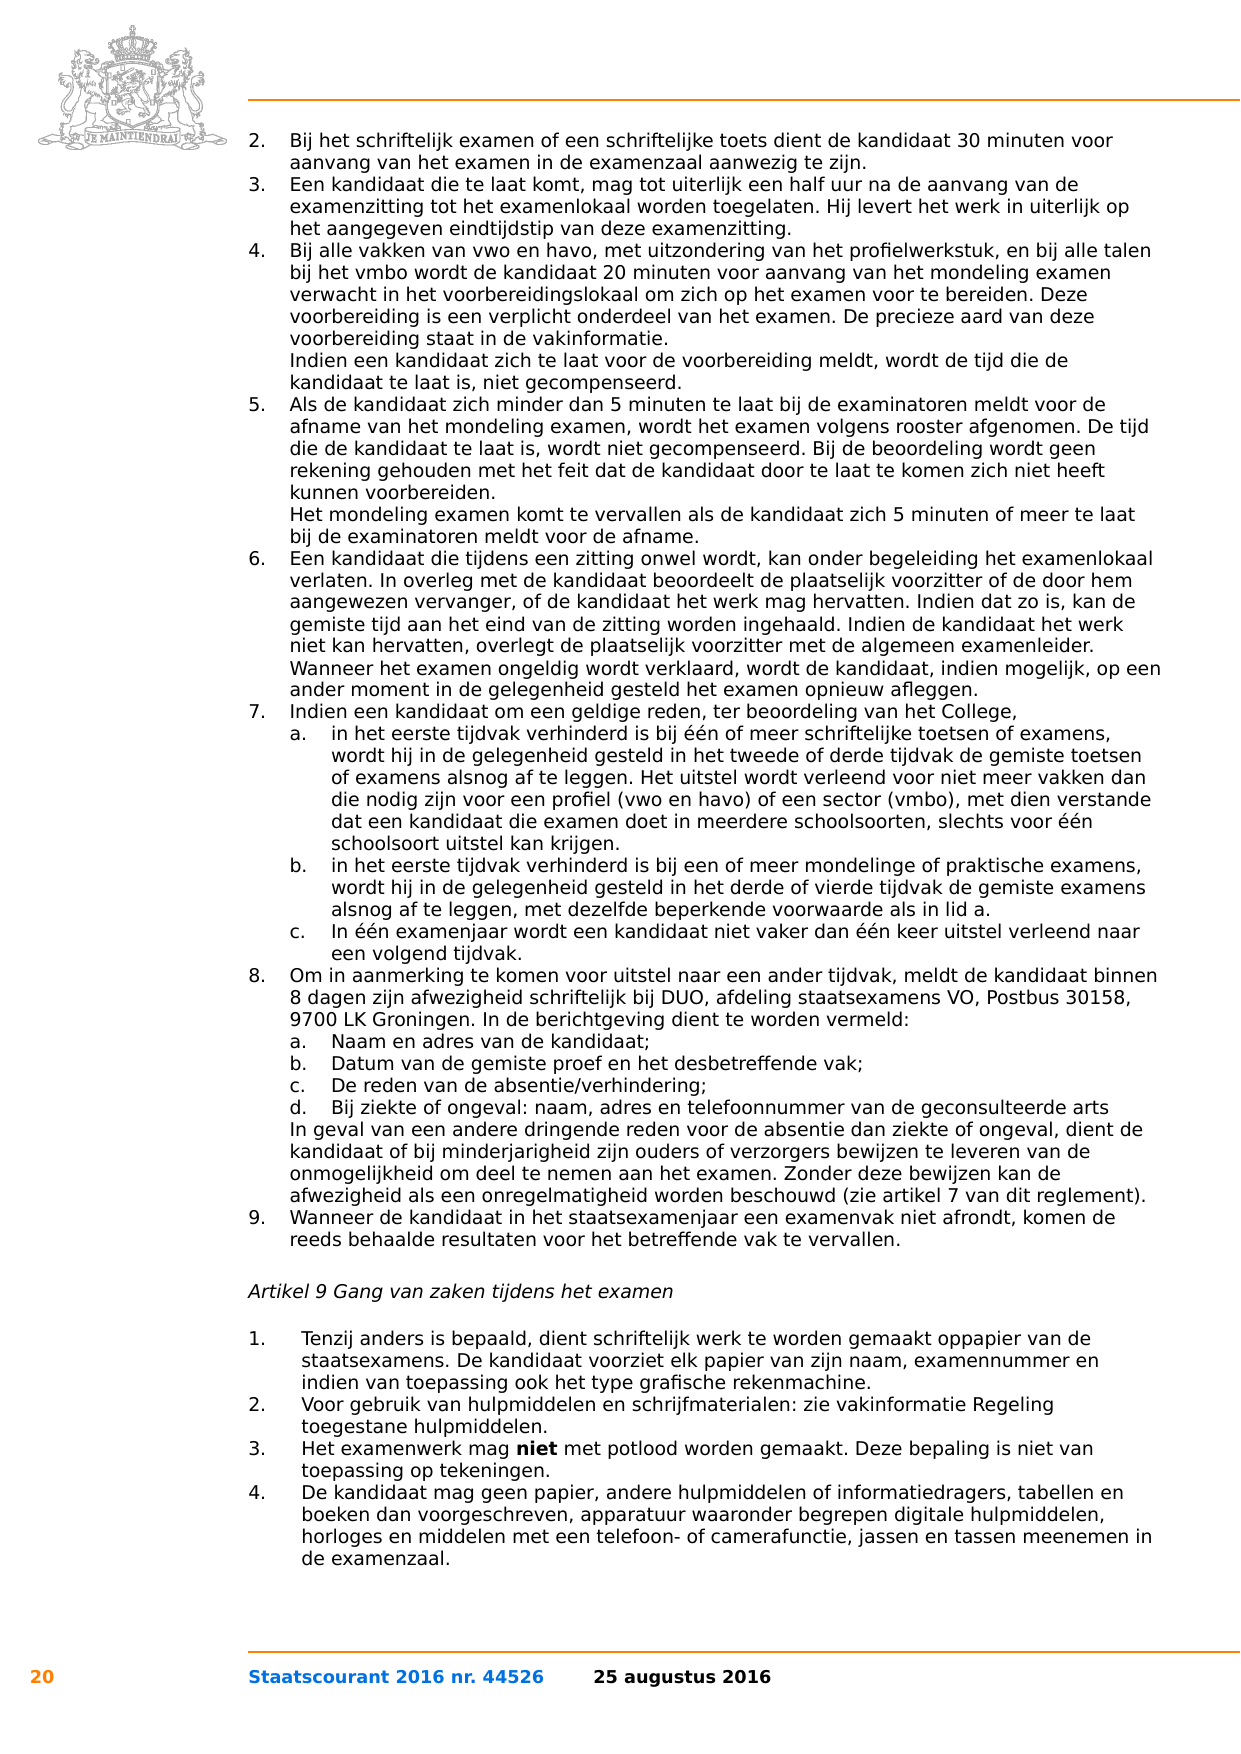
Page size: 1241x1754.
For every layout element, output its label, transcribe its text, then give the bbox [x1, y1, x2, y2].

text 2. Bij het schriftelijk examen of een schriftelijke toets dient de kandidaat 30 minuten voor aanvang van het examen in de examenzaal aanwezig te zijn. [248, 130, 1163, 174]
subtitle Artikel 9 Gang van zaken tijdens het examen [248, 1281, 1163, 1303]
text 3. Een kandidaat die te laat komt, mag tot uiterlijk een half uur na de aanvang van de examenzitting tot het examenlokaal worden toegelaten. Hij levert het werk in uiterlijk op het aangegeven eindtijdstip van deze examenzitting. [248, 174, 1163, 240]
text Het mondeling examen komt te vervallen als de kandidaat zich 5 minuten of meer te laat bij de examinatoren meldt voor de afname. [289, 503, 1163, 547]
text 4. De kandidaat mag geen papier, andere hulpmiddelen of informatiedragers, tabellen en boeken dan voorgeschreven, apparatuur waaronder begrepen digitale hulpmiddelen, horloges en middelen met een telefoon- of camerafunctie, jassen en tassen meenemen in de examenzaal. [248, 1482, 1163, 1569]
picture [38, 25, 227, 150]
text a. Naam en adres van de kandidaat; [289, 1031, 1163, 1053]
text d. Bij ziekte of ongeval: naam, adres en telefoonnummer van de geconsulteerde arts [289, 1097, 1163, 1119]
text c. De reden van de absentie/verhindering; [289, 1075, 1163, 1097]
text c. In één examenjaar wordt een kandidaat niet vaker dan één keer uitstel verleend naar een volgend tijdvak. [289, 921, 1163, 965]
text 9. Wanneer de kandidaat in het staatsexamenjaar een examenvak niet afrondt, komen de reeds behaalde resultaten voor het betreffende vak te vervallen. [248, 1207, 1163, 1251]
text b. in het eerste tijdvak verhinderd is bij een of meer mondelinge of praktische examens, wordt hij in de gelegenheid gesteld in het derde of vierde tijdvak de gemiste examens alsnog af te leggen, met dezelfde beperkende voorwaarde als in lid a. [289, 855, 1163, 921]
text 4. Bij alle vakken van vwo en havo, met uitzondering van het profielwerkstuk, en bij alle talen bij het vmbo wordt de kandidaat 20 minuten voor aanvang van het mondeling examen verwacht in het voorbereidingslokaal om zich op het examen voor te bereiden. Deze voorbereiding is een verplicht onderdeel van het examen. De precieze aard van deze voorbereiding staat in de vakinformatie. [248, 240, 1163, 350]
text 7. Indien een kandidaat om een geldige reden, ter beoordeling van het College, [248, 701, 1163, 723]
text 8. Om in aanmerking te komen voor uitstel naar een ander tijdvak, meldt de kandidaat binnen 8 dagen zijn afwezigheid schriftelijk bij DUO, afdeling staatsexamens VO, Postbus 30158, 9700 LK Groningen. In de berichtgeving dient te worden vermeld: [248, 965, 1163, 1031]
text 1. Tenzij anders is bepaald, dient schriftelijk werk te worden gemaakt oppapier van de staatsexamens. De kandidaat voorziet elk papier van zijn naam, examennummer en indien van toepassing ook het type grafische rekenmachine. [248, 1328, 1163, 1394]
text b. Datum van de gemiste proef en het desbetreffende vak; [289, 1053, 1163, 1075]
text 6. Een kandidaat die tijdens een zitting onwel wordt, kan onder begeleiding het examenlokaal verlaten. In overleg met de kandidaat beoordeelt de plaatselijk voorzitter of de door hem aangewezen vervanger, of de kandidaat het werk mag hervatten. Indien dat zo is, kan de gemiste tijd aan het eind van de zitting worden ingehaald. Indien de kandidaat het werk niet kan hervatten, overlegt de plaatselijk voorzitter met de algemeen examenleider. Wanneer het examen ongeldig wordt verklaard, wordt de kandidaat, indien mogelijk, op een ander moment in de gelegenheid gesteld het examen opnieuw afleggen. [248, 547, 1163, 701]
text 2. Voor gebruik van hulpmiddelen en schrijfmaterialen: zie vakinformatie Regeling toegestane hulpmiddelen. [248, 1394, 1163, 1438]
text 5. Als de kandidaat zich minder dan 5 minuten te laat bij de examinatoren meldt voor de afname van het mondeling examen, wordt het examen volgens rooster afgenomen. De tijd die de kandidaat te laat is, wordt niet gecompenseerd. Bij de beoordeling wordt geen rekening gehouden met het feit dat de kandidaat door te laat te komen zich niet heeft kunnen voorbereiden. [248, 394, 1163, 503]
text In geval van een andere dringende reden voor de absentie dan ziekte of ongeval, dient de kandidaat of bij minderjarigheid zijn ouders of verzorgers bewijzen te leveren van de onmogelijkheid om deel te nemen aan het examen. Zonder deze bewijzen kan de afwezigheid als een onregelmatigheid worden beschouwd (zie artikel 7 van dit reglement). [289, 1119, 1163, 1207]
text 3. Het examenwerk mag niet met potlood worden gemaakt. Deze bepaling is niet van toepassing op tekeningen. [248, 1438, 1163, 1482]
text a. in het eerste tijdvak verhinderd is bij één of meer schriftelijke toetsen of examens, wordt hij in de gelegenheid gesteld in het tweede of derde tijdvak de gemiste toetsen of examens alsnog af te leggen. Het uitstel wordt verleend voor niet meer vakken dan die nodig zijn voor een profiel (vwo en havo) of een sector (vmbo), met dien verstande dat een kandidaat die examen doet in meerdere schoolsoorten, slechts voor één schoolsoort uitstel kan krijgen. [289, 723, 1163, 855]
text Indien een kandidaat zich te laat voor de voorbereiding meldt, wordt de tijd die de kandidaat te laat is, niet gecompenseerd. [289, 350, 1163, 394]
